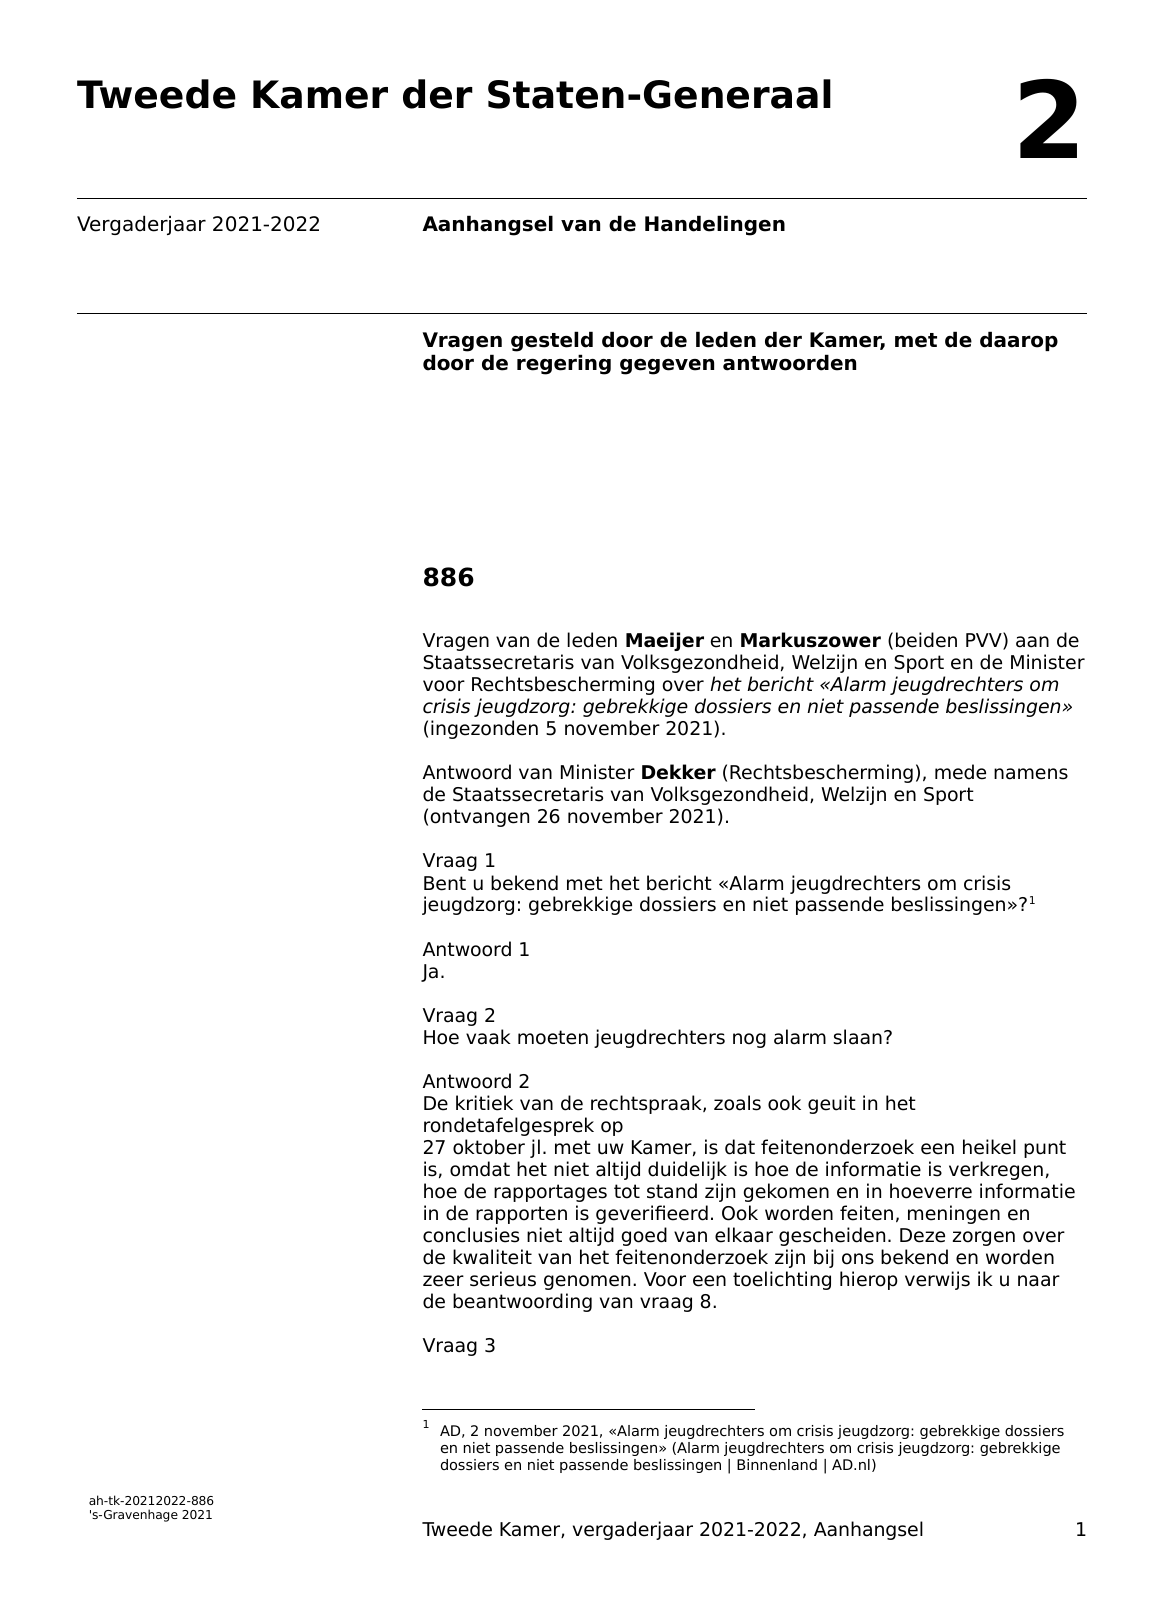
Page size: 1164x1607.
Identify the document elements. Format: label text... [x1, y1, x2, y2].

text AD, 2 november 2021, «Alarm jeugdrechters om crisis jeugdzorg: gebrekkige dossiers en niet passende beslissingen» (Alarm jeugdrechters om crisis jeugdzorg: gebrekkige dossiers en niet passende beslissingen | Binnenland | AD.nl) [422, 1418, 1087, 1474]
text De kritiek van de rechtspraak, zoals ook geuit in het rondetafelgesprek op [422, 1093, 1087, 1137]
table_cell Aanhangsel van de Handelingen [422, 199, 1087, 313]
table_cell [77, 314, 422, 375]
table_header 2 [886, 59, 1087, 198]
table_header Tweede Kamer der Staten-Generaal [77, 59, 886, 198]
text Antwoord van Minister Dekker (Rechtsbescherming), mede namens de Staatssecretaris van Volksgezondheid, Welzijn en Sport (ontvangen 26 november 2021). [422, 762, 1087, 828]
text Bent u bekend met het bericht «Alarm jeugdrechters om crisis jeugdzorg: gebrekkige dossiers en niet passende beslissingen»? [422, 872, 1087, 916]
text Vragen van de leden Maeijer en Markuszower (beiden PVV) aan de Staatssecretaris van Volksgezondheid, Welzijn en Sport en de Minister voor Rechtsbescherming over het bericht «Alarm jeugdrechters om crisis jeugdzorg: gebrekkige dossiers en niet passende beslissingen» (ingezonden 5 november 2021). [422, 630, 1087, 740]
text 886 [422, 563, 1087, 592]
text Ja. [422, 961, 1087, 982]
text 27 oktober jl. met uw Kamer, is dat feitenonderzoek een heikel punt is, omdat het niet altijd duidelijk is hoe de informatie is verkregen, hoe de rapportages tot stand zijn gekomen en in hoeverre informatie in de rapporten is geverifieerd. Ook worden feiten, meningen en conclusies niet altijd goed van elkaar gescheiden. Deze zorgen over de kwaliteit van het feitenonderzoek zijn bij ons bekend en worden zeer serieus genomen. Voor een toelichting hierop verwijs ik u naar de beantwoording van vraag 8. [422, 1137, 1087, 1313]
text 's-Gravenhage 2021 [88, 1508, 323, 1522]
text ah-tk-20212022-886 [88, 1494, 323, 1508]
text Vraag 1 [422, 850, 1087, 872]
table_cell Vergaderjaar 2021-2022 [77, 199, 422, 313]
text Vraag 2 [422, 1005, 1087, 1027]
text Hoe vaak moeten jeugdrechters nog alarm slaan? [422, 1027, 1087, 1049]
text Antwoord 2 [422, 1071, 1087, 1093]
text Antwoord 1 [422, 938, 1087, 961]
text Vraag 3 [422, 1335, 1087, 1357]
table_cell Vragen gesteld door de leden der Kamer, met de daarop door de regering gegeven antwoorden [422, 314, 1087, 375]
